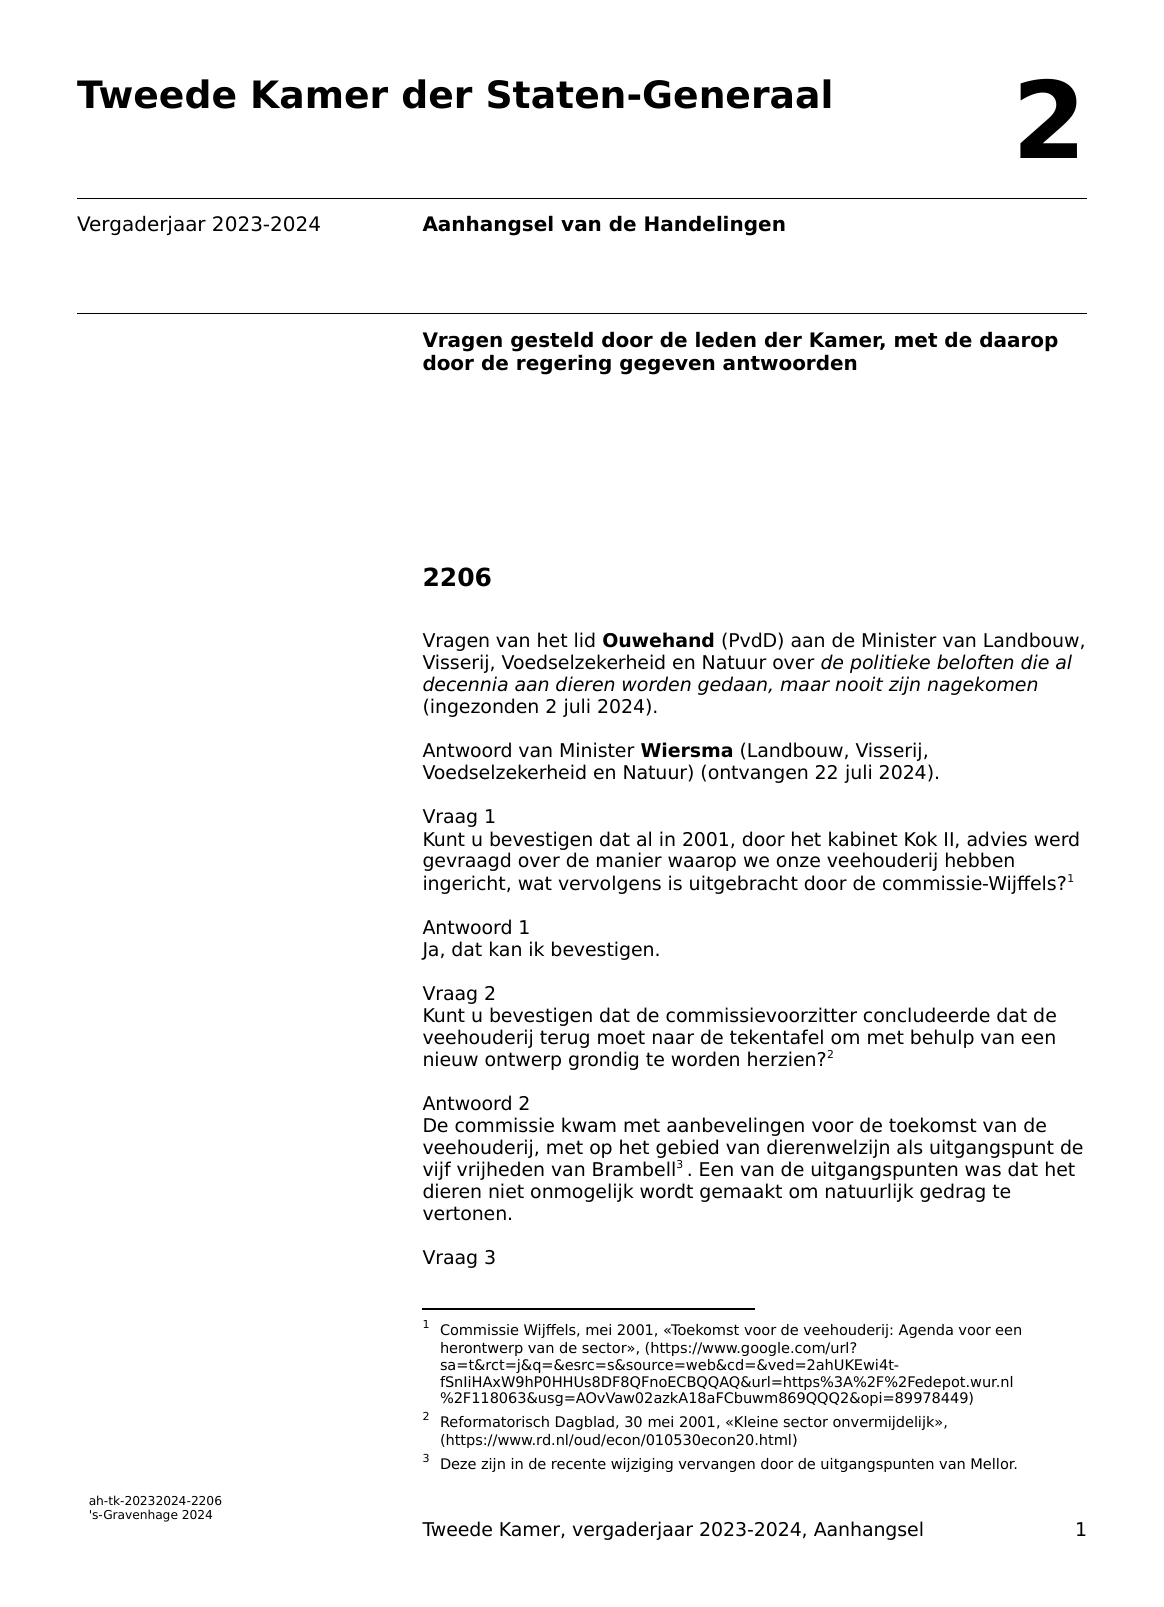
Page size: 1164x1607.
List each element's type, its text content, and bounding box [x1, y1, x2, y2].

text Deze zijn in de recente wijziging vervangen door de uitgangspunten van Mellor. [422, 1452, 1087, 1474]
table_header 2 [886, 59, 1087, 198]
text Kunt u bevestigen dat al in 2001, door het kabinet Kok II, advies werd gevraagd over de manier waarop we onze veehouderij hebben ingericht, wat vervolgens is uitgebracht door de commissie-Wijffels? [422, 828, 1087, 894]
text Vragen van het lid Ouwehand (PvdD) aan de Minister van Landbouw, Visserij, Voedselzekerheid en Natuur over de politieke beloften die al decennia aan dieren worden gedaan, maar nooit zijn nagekomen (ingezonden 2 juli 2024). [422, 630, 1087, 718]
text Vraag 1 [422, 806, 1087, 828]
text Vraag 2 [422, 983, 1087, 1005]
table_cell Vergaderjaar 2023-2024 [77, 199, 422, 313]
text Antwoord 1 [422, 917, 1087, 938]
text Reformatorisch Dagblad, 30 mei 2001, «Kleine sector onvermijdelijk», (https://www.rd.nl/oud/econ/010530econ20.html) [422, 1410, 1087, 1449]
text 's-Gravenhage 2024 [88, 1508, 323, 1522]
table_cell [77, 314, 422, 375]
text Commissie Wijffels, mei 2001, «Toekomst voor de veehouderij: Agenda voor een herontwerp van de sector», (https://www.google.com/url?sa=t&rct=j&q=&esrc=s&source=web&cd=&ved=2ahUKEwi4t-fSnIiHAxW9hP0HHUs8DF8QFnoECBQQAQ&url=https%3A%2F%2Fedepot.wur.nl%2F118063&usg=AOvVaw02azkA18aFCbuwm869QQQ2&opi=89978449) [422, 1318, 1087, 1407]
table_header Tweede Kamer der Staten-Generaal [77, 59, 886, 198]
text ah-tk-20232024-2206 [88, 1494, 323, 1508]
table_cell Vragen gesteld door de leden der Kamer, met de daarop door de regering gegeven antwoorden [422, 314, 1087, 375]
text 2206 [422, 563, 1087, 592]
table_cell Aanhangsel van de Handelingen [422, 199, 1087, 313]
text Ja, dat kan ik bevestigen. [422, 938, 1087, 961]
text Kunt u bevestigen dat de commissievoorzitter concludeerde dat de veehouderij terug moet naar de tekentafel om met behulp van een nieuw ontwerp grondig te worden herzien? [422, 1005, 1087, 1071]
text Antwoord 2 [422, 1093, 1087, 1115]
text Vraag 3 [422, 1247, 1087, 1269]
text Antwoord van Minister Wiersma (Landbouw, Visserij, Voedselzekerheid en Natuur) (ontvangen 22 juli 2024). [422, 740, 1087, 784]
text De commissie kwam met aanbevelingen voor de toekomst van de veehouderij, met op het gebied van dierenwelzijn als uitgangspunt de vijf vrijheden van Brambell. Een van de uitgangspunten was dat het dieren niet onmogelijk wordt gemaakt om natuurlijk gedrag te vertonen. [422, 1115, 1087, 1225]
